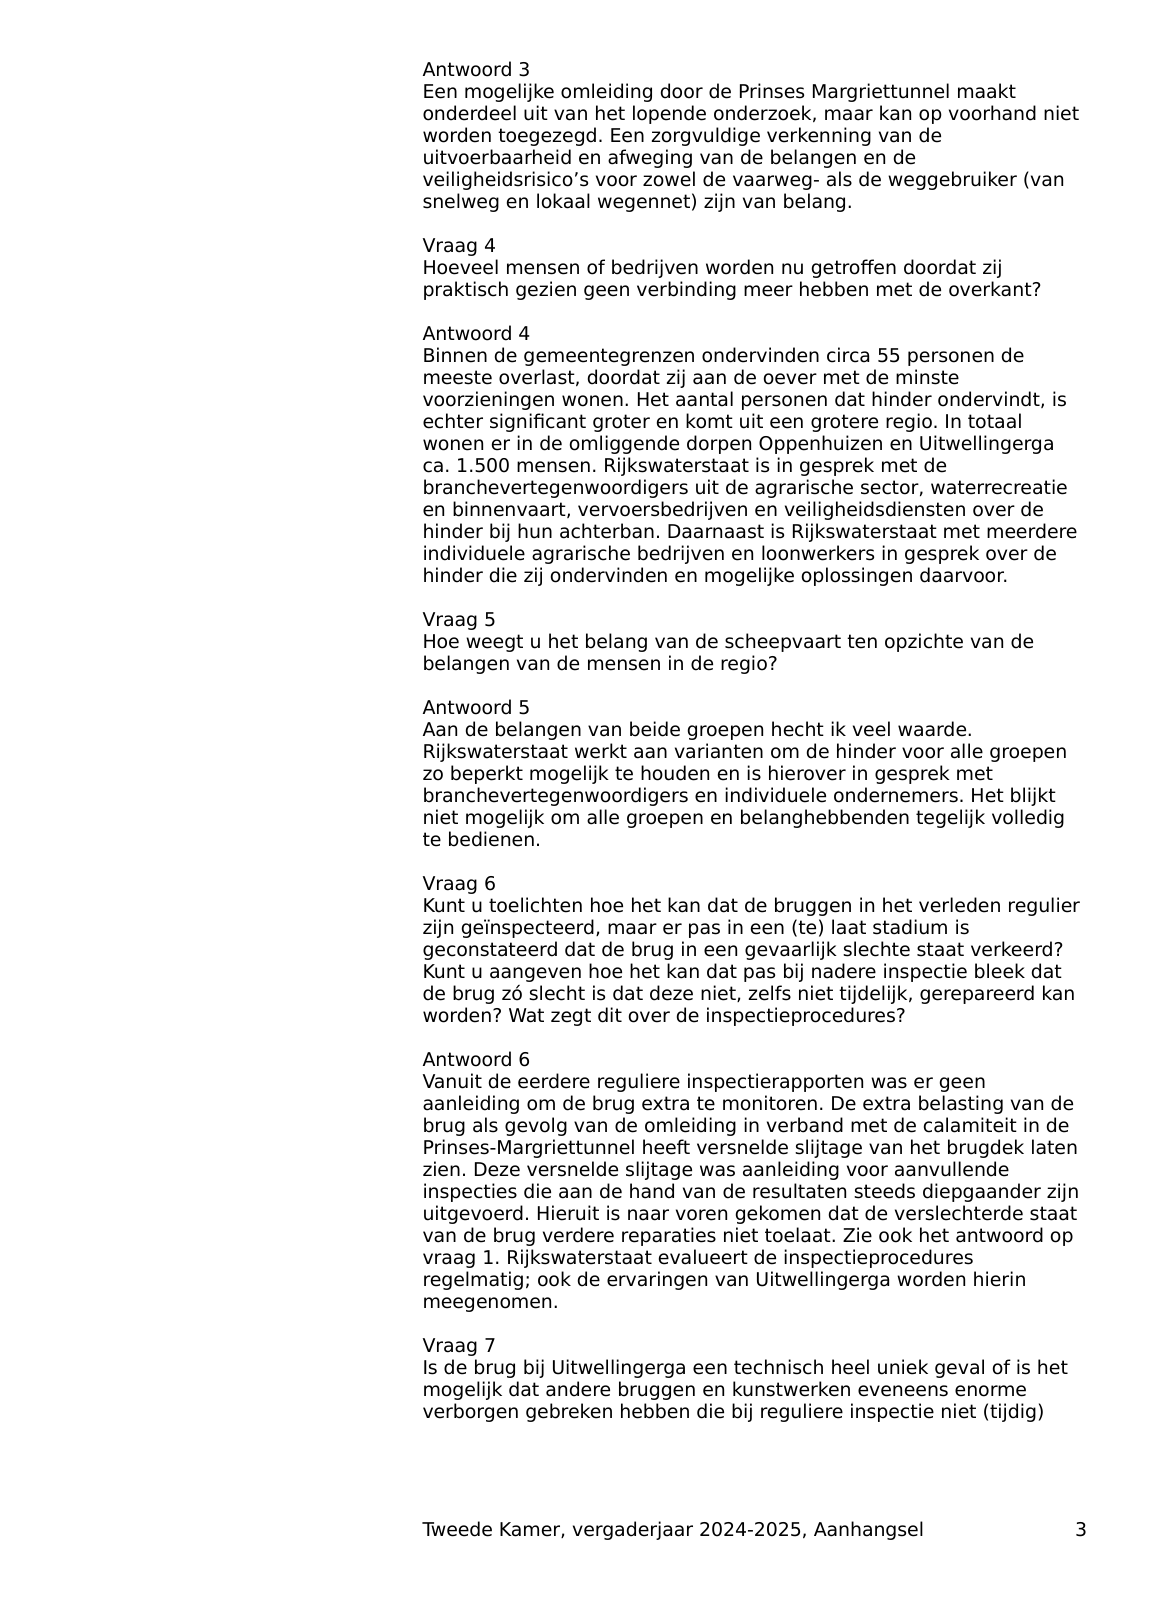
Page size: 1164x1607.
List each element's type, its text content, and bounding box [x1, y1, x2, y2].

text Vraag 5 [422, 609, 1087, 631]
text Vraag 4 [422, 235, 1087, 257]
text Hoeveel mensen of bedrijven worden nu getroffen doordat zij praktisch gezien geen verbinding meer hebben met de overkant? [422, 257, 1087, 301]
text Antwoord 3 [422, 59, 1087, 81]
text Aan de belangen van beide groepen hecht ik veel waarde. Rijkswaterstaat werkt aan varianten om de hinder voor alle groepen zo beperkt mogelijk te houden en is hierover in gesprek met branchevertegenwoordigers en individuele ondernemers. Het blijkt niet mogelijk om alle groepen en belanghebbenden tegelijk volledig te bedienen. [422, 719, 1087, 851]
text Binnen de gemeentegrenzen ondervinden circa 55 personen de meeste overlast, doordat zij aan de oever met de minste voorzieningen wonen. Het aantal personen dat hinder ondervindt, is echter significant groter en komt uit een grotere regio. In totaal wonen er in de omliggende dorpen Oppenhuizen en Uitwellingerga ca. 1.500 mensen. Rijkswaterstaat is in gesprek met de branchevertegenwoordigers uit de agrarische sector, waterrecreatie en binnenvaart, vervoersbedrijven en veiligheidsdiensten over de hinder bij hun achterban. Daarnaast is Rijkswaterstaat met meerdere individuele agrarische bedrijven en loonwerkers in gesprek over de hinder die zij ondervinden en mogelijke oplossingen daarvoor. [422, 345, 1087, 587]
text Antwoord 4 [422, 323, 1087, 345]
text Antwoord 5 [422, 697, 1087, 719]
text Hoe weegt u het belang van de scheepvaart ten opzichte van de belangen van de mensen in de regio? [422, 631, 1087, 675]
text Antwoord 6 [422, 1049, 1087, 1071]
text Vraag 7 [422, 1335, 1087, 1357]
text Vanuit de eerdere reguliere inspectierapporten was er geen aanleiding om de brug extra te monitoren. De extra belasting van de brug als gevolg van de omleiding in verband met de calamiteit in de Prinses-Margriettunnel heeft versnelde slijtage van het brugdek laten zien. Deze versnelde slijtage was aanleiding voor aanvullende inspecties die aan de hand van de resultaten steeds diepgaander zijn uitgevoerd. Hieruit is naar voren gekomen dat de verslechterde staat van de brug verdere reparaties niet toelaat. Zie ook het antwoord op vraag 1. Rijkswaterstaat evalueert de inspectieprocedures regelmatig; ook de ervaringen van Uitwellingerga worden hierin meegenomen. [422, 1071, 1087, 1313]
text Kunt u toelichten hoe het kan dat de bruggen in het verleden regulier zijn geïnspecteerd, maar er pas in een (te) laat stadium is geconstateerd dat de brug in een gevaarlijk slechte staat verkeerd? Kunt u aangeven hoe het kan dat pas bij nadere inspectie bleek dat de brug zó slecht is dat deze niet, zelfs niet tijdelijk, gerepareerd kan worden? Wat zegt dit over de inspectieprocedures? [422, 895, 1087, 1027]
text Een mogelijke omleiding door de Prinses Margriettunnel maakt onderdeel uit van het lopende onderzoek, maar kan op voorhand niet worden toegezegd. Een zorgvuldige verkenning van de uitvoerbaarheid en afweging van de belangen en de veiligheidsrisico’s voor zowel de vaarweg- als de weggebruiker (van snelweg en lokaal wegennet) zijn van belang. [422, 81, 1087, 213]
text Is de brug bij Uitwellingerga een technisch heel uniek geval of is het mogelijk dat andere bruggen en kunstwerken eveneens enorme verborgen gebreken hebben die bij reguliere inspectie niet (tijdig) [422, 1357, 1087, 1423]
text Vraag 6 [422, 873, 1087, 895]
